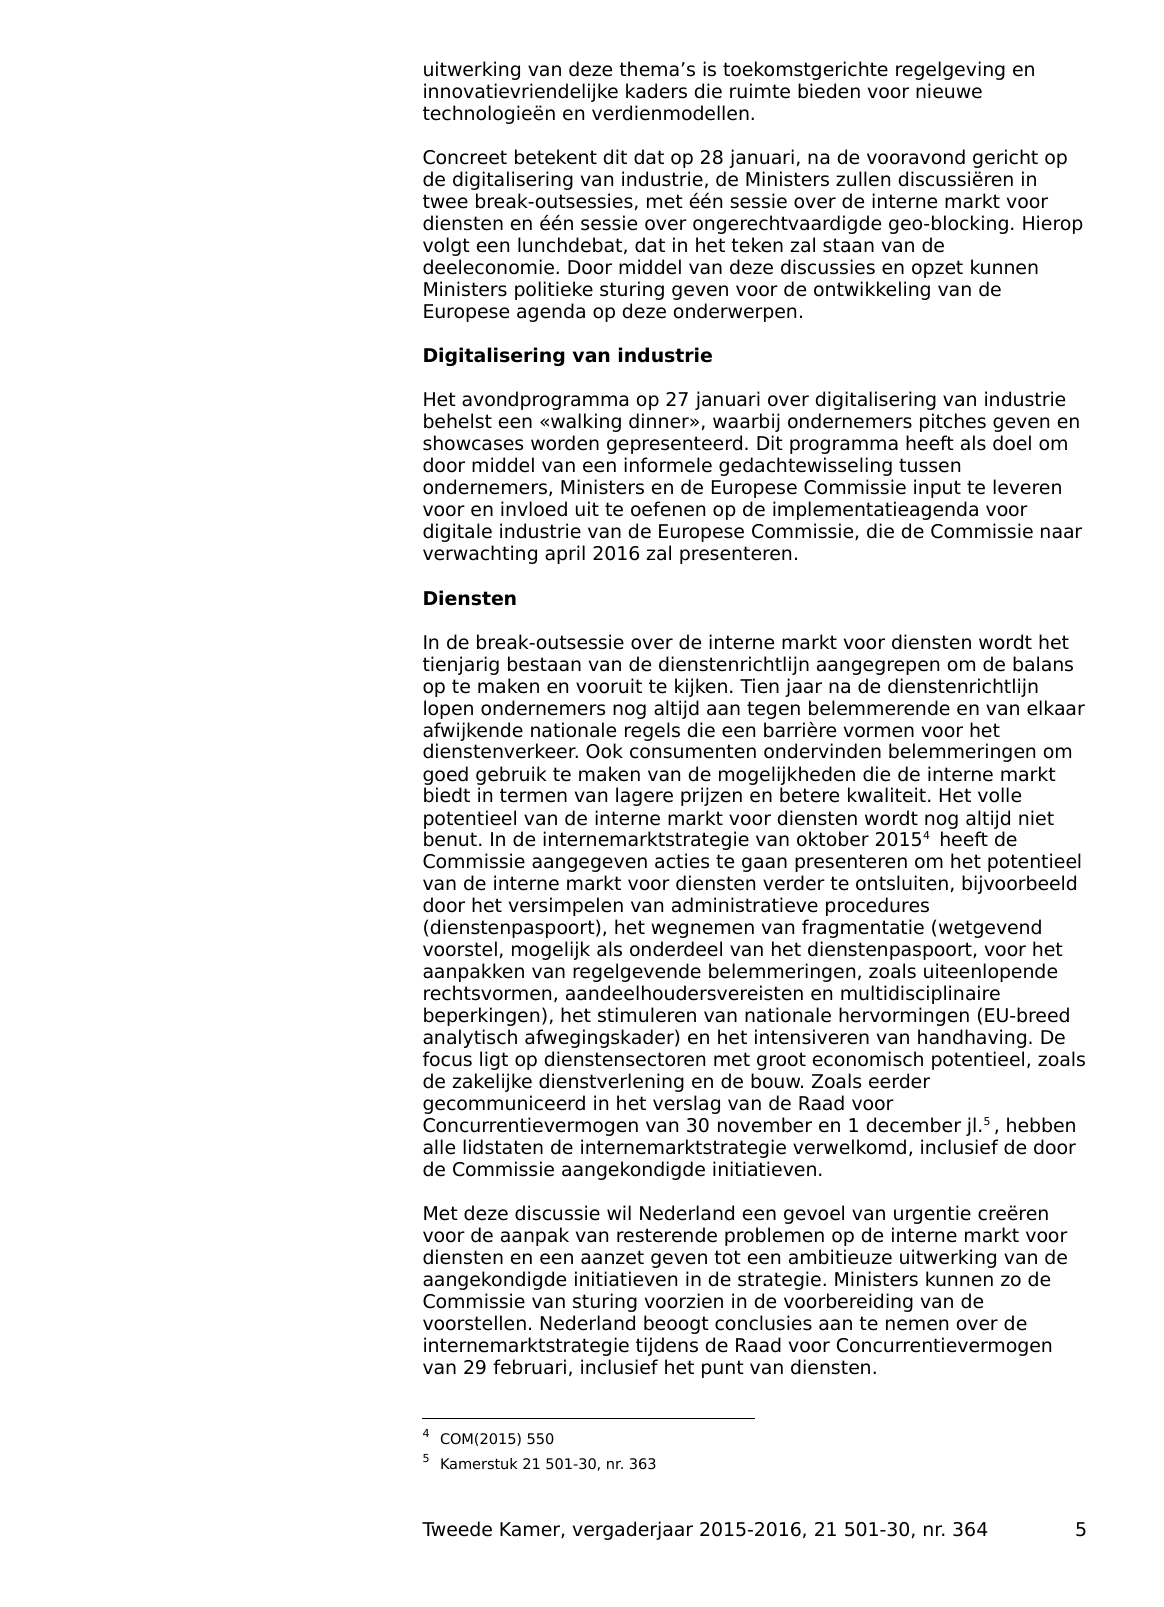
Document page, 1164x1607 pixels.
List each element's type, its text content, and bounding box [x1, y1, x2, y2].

text Concreet betekent dit dat op 28 januari, na de vooravond gericht op de digitalisering van industrie, de Ministers zullen discussiëren in twee break-outsessies, met één sessie over de interne markt voor diensten en één sessie over ongerechtvaardigde geo-blocking. Hierop volgt een lunchdebat, dat in het teken zal staan van de deeleconomie. Door middel van deze discussies en opzet kunnen Ministers politieke sturing geven voor de ontwikkeling van de Europese agenda op deze onderwerpen. [422, 147, 1087, 323]
text In de break-outsessie over de interne markt voor diensten wordt het tienjarig bestaan van de dienstenrichtlijn aangegrepen om de balans op te maken en vooruit te kijken. Tien jaar na de dienstenrichtlijn lopen ondernemers nog altijd aan tegen belemmerende en van elkaar afwijkende nationale regels die een barrière vormen voor het dienstenverkeer. Ook consumenten ondervinden belemmeringen om goed gebruik te maken van de mogelijkheden die de interne markt biedt in termen van lagere prijzen en betere kwaliteit. Het volle potentieel van de interne markt voor diensten wordt nog altijd niet benut. In de internemarktstrategie van oktober 2015 heeft de Commissie aangegeven acties te gaan presenteren om het potentieel van de interne markt voor diensten verder te ontsluiten, bijvoorbeeld door het versimpelen van administratieve procedures (dienstenpaspoort), het wegnemen van fragmentatie (wetgevend voorstel, mogelijk als onderdeel van het dienstenpaspoort, voor het aanpakken van regelgevende belemmeringen, zoals uiteenlopende rechtsvormen, aandeelhoudersvereisten en multidisciplinaire beperkingen), het stimuleren van nationale hervormingen (EU-breed analytisch afwegingskader) en het intensiveren van handhaving. De focus ligt op dienstensectoren met groot economisch potentieel, zoals de zakelijke dienstverlening en de bouw. Zoals eerder gecommuniceerd in het verslag van de Raad voor Concurrentievermogen van 30 november en 1 december jl., hebben alle lidstaten de internemarktstrategie verwelkomd, inclusief de door de Commissie aangekondigde initiatieven. [422, 632, 1087, 1181]
text Kamerstuk 21 501-30, nr. 363 [422, 1452, 1087, 1474]
text Het avondprogramma op 27 januari over digitalisering van industrie behelst een «walking dinner», waarbij ondernemers pitches geven en showcases worden gepresenteerd. Dit programma heeft als doel om door middel van een informele gedachtewisseling tussen ondernemers, Ministers en de Europese Commissie input te leveren voor en invloed uit te oefenen op de implementatieagenda voor digitale industrie van de Europese Commissie, die de Commissie naar verwachting april 2016 zal presenteren. [422, 389, 1087, 565]
subtitle Diensten [422, 587, 1087, 609]
text uitwerking van deze thema’s is toekomstgerichte regelgeving en innovatievriendelijke kaders die ruimte bieden voor nieuwe technologieën en verdienmodellen. [422, 59, 1087, 125]
text Met deze discussie wil Nederland een gevoel van urgentie creëren voor de aanpak van resterende problemen op de interne markt voor diensten en een aanzet geven tot een ambitieuze uitwerking van de aangekondigde initiatieven in de strategie. Ministers kunnen zo de Commissie van sturing voorzien in de voorbereiding van de voorstellen. Nederland beoogt conclusies aan te nemen over de internemarktstrategie tijdens de Raad voor Concurrentievermogen van 29 februari, inclusief het punt van diensten. [422, 1203, 1087, 1379]
subtitle Digitalisering van industrie [422, 345, 1087, 367]
text COM(2015) 550 [422, 1427, 1087, 1449]
